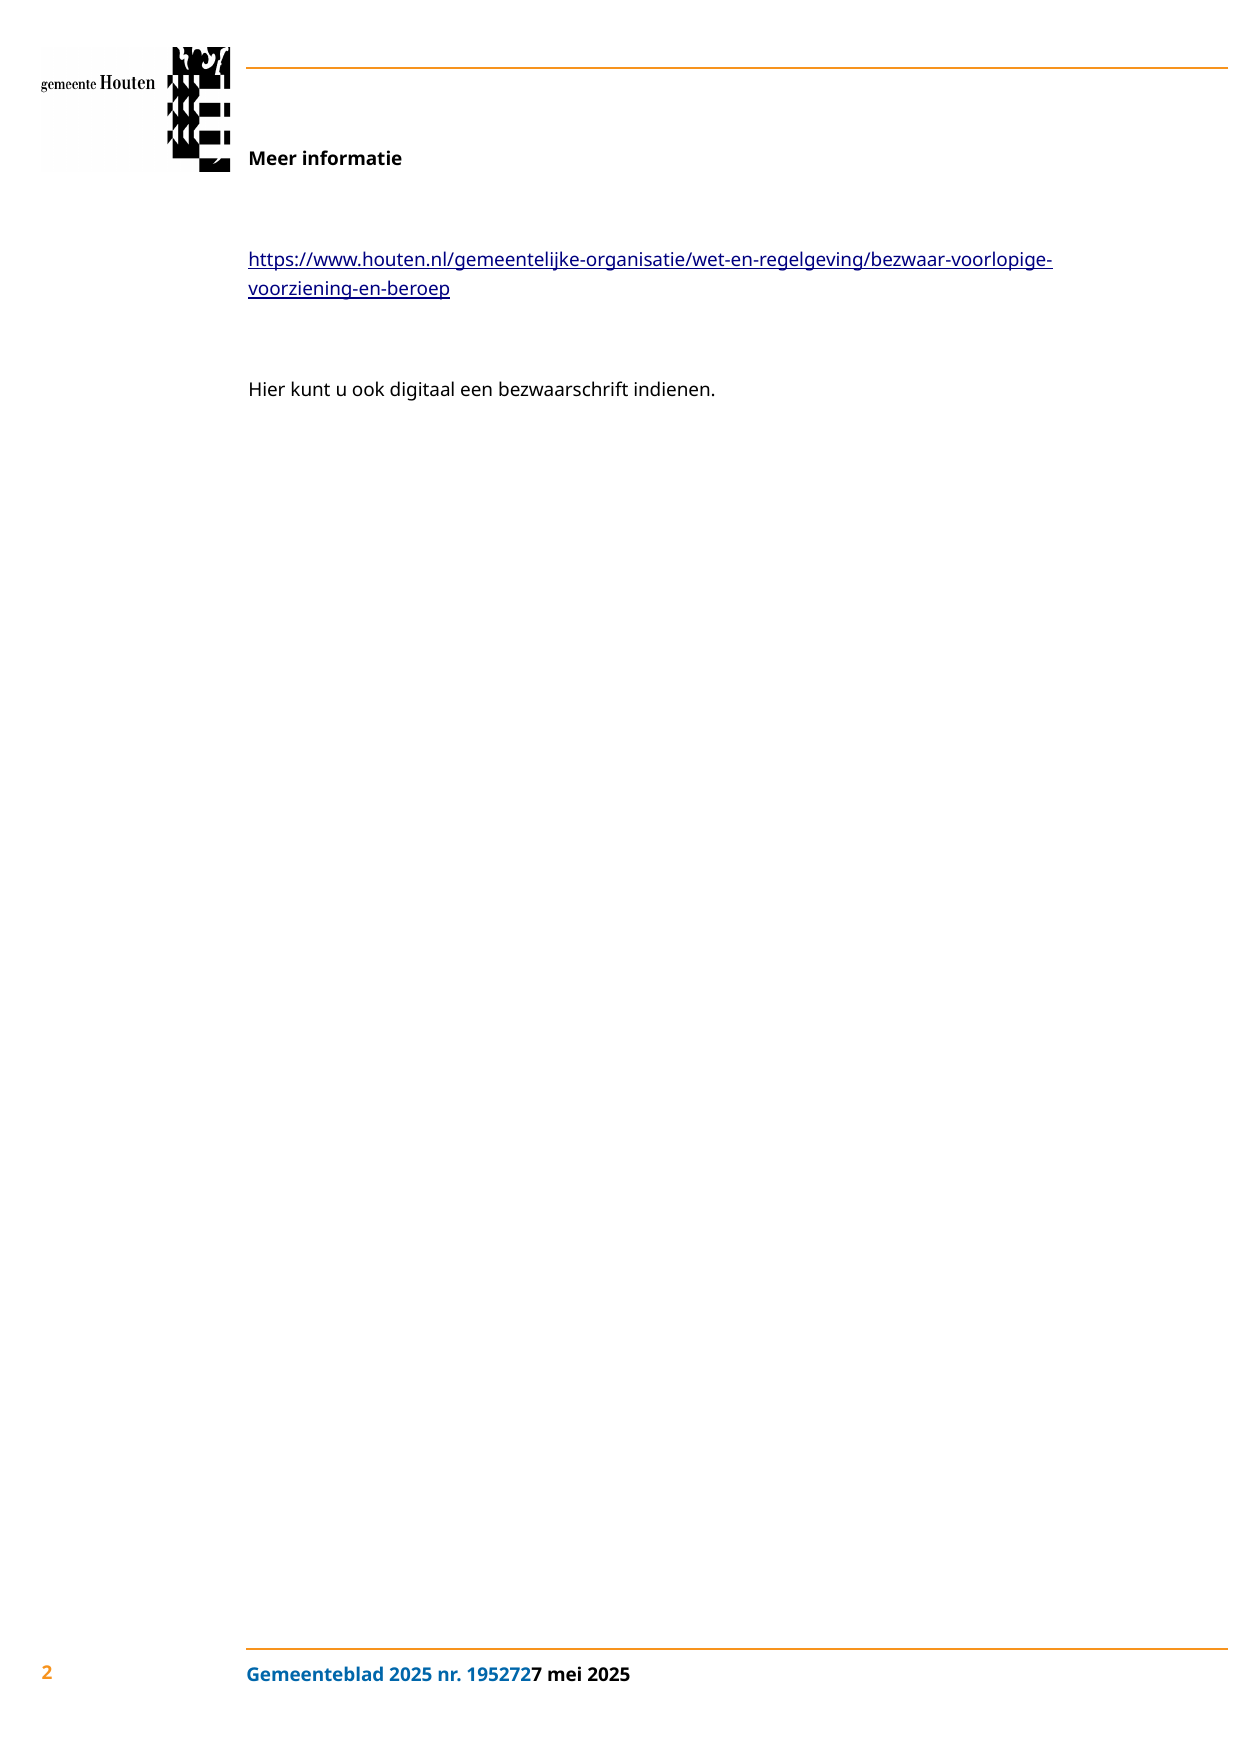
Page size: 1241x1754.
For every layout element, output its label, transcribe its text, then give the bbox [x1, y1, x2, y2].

text Hier kunt u ook digitaal een bezwaarschrift indienen. [248, 376, 1152, 402]
text https://www.houten.nl/gemeentelijke-organisatie/wet-en-regelgeving/bezwaar-voorlopige-voorziening-en-beroep [248, 246, 1152, 301]
text Meer informatie [248, 145, 1152, 171]
picture [41, 47, 231, 172]
